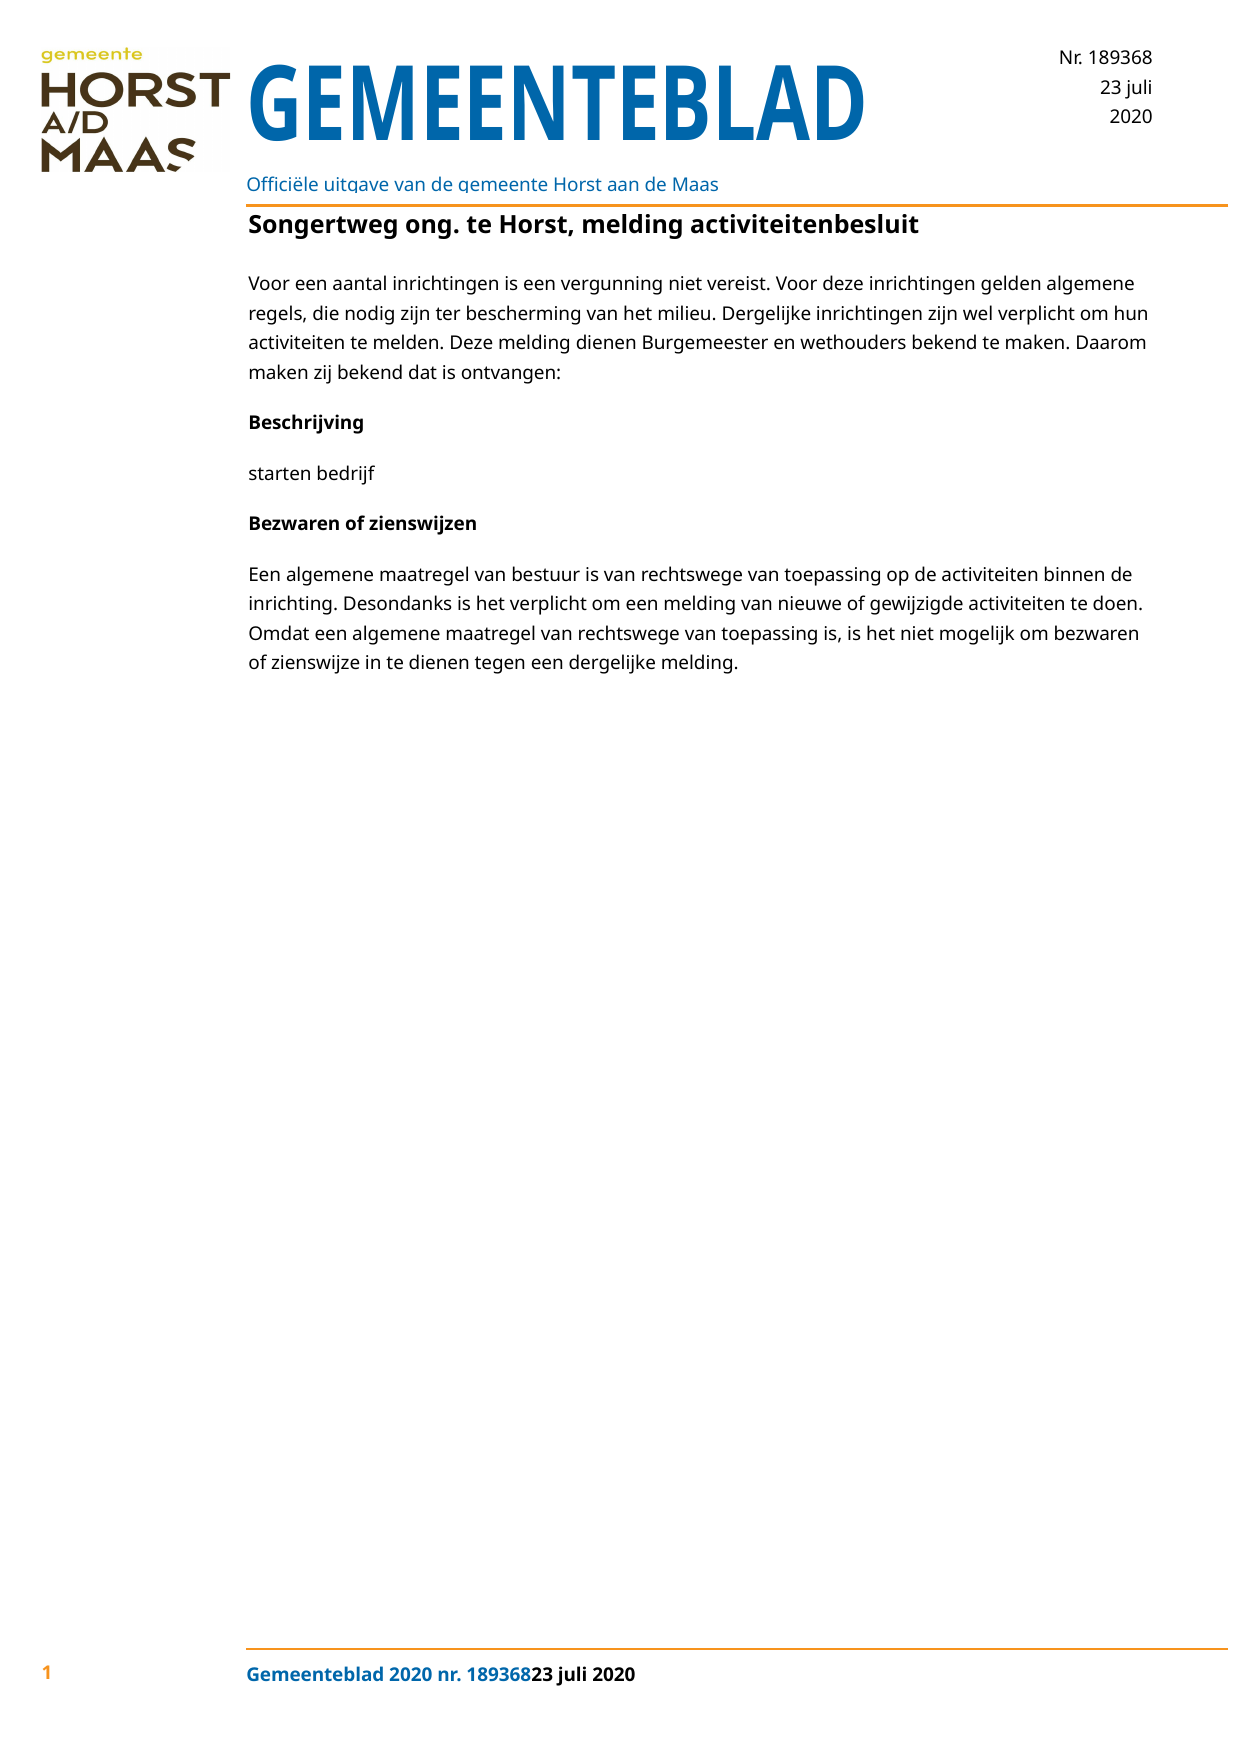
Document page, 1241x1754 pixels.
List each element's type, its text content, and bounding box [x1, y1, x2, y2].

text starten bedrijf [248, 460, 1152, 486]
text Bezwaren of zienswijzen [248, 510, 1152, 536]
picture [41, 47, 231, 172]
text Songertweg ong. te Horst, melding activiteitenbesluit [248, 207, 1152, 241]
text Beschrijving [248, 409, 1152, 435]
text Een algemene maatregel van bestuur is van rechtswege van toepassing op de activiteiten binnen de inrichting. Desondanks is het verplicht om een melding van nieuwe of gewijzigde activiteiten te doen. Omdat een algemene maatregel van rechtswege van toepassing is, is het niet mogelijk om bezwaren of zienswijze in te dienen tegen een dergelijke melding. [248, 561, 1152, 675]
text Voor een aantal inrichtingen is een vergunning niet vereist. Voor deze inrichtingen gelden algemene regels, die nodig zijn ter bescherming van het milieu. Dergelijke inrichtingen zijn wel verplicht om hun activiteiten te melden. Deze melding dienen Burgemeester en wethouders bekend te maken. Daarom maken zij bekend dat is ontvangen: [248, 270, 1152, 385]
